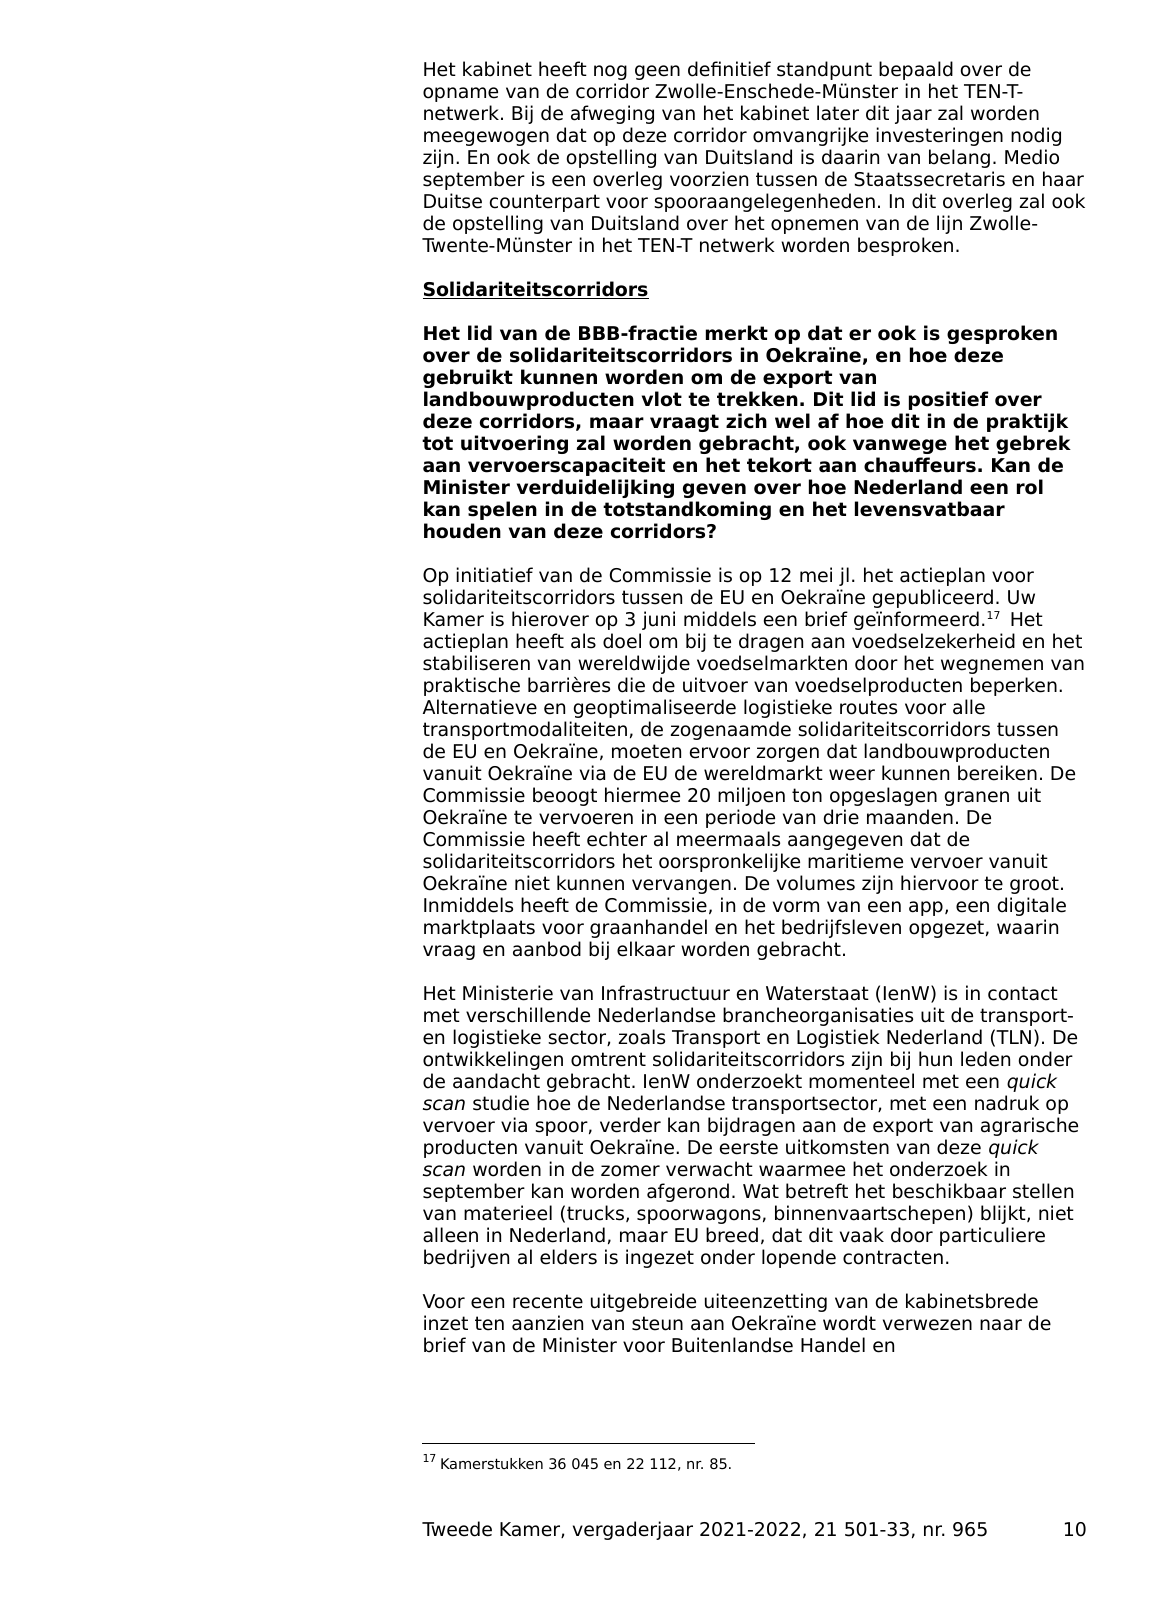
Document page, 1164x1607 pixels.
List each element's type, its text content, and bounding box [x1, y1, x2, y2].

text Kamerstukken 36 045 en 22 112, nr. 85. [422, 1452, 1087, 1474]
text Voor een recente uitgebreide uiteenzetting van de kabinetsbrede inzet ten aanzien van steun aan Oekraïne wordt verwezen naar de brief van de Minister voor Buitenlandse Handel en [422, 1291, 1087, 1357]
text Op initiatief van de Commissie is op 12 mei jl. het actieplan voor solidariteitscorridors tussen de EU en Oekraïne gepubliceerd. Uw Kamer is hierover op 3 juni middels een brief geïnformeerd. Het actieplan heeft als doel om bij te dragen aan voedselzekerheid en het stabiliseren van wereldwijde voedselmarkten door het wegnemen van praktische barrières die de uitvoer van voedselproducten beperken. Alternatieve en geoptimaliseerde logistieke routes voor alle transportmodaliteiten, de zogenaamde solidariteitscorridors tussen de EU en Oekraïne, moeten ervoor zorgen dat landbouwproducten vanuit Oekraïne via de EU de wereldmarkt weer kunnen bereiken. De Commissie beoogt hiermee 20 miljoen ton opgeslagen granen uit Oekraïne te vervoeren in een periode van drie maanden. De Commissie heeft echter al meermaals aangegeven dat de solidariteitscorridors het oorspronkelijke maritieme vervoer vanuit Oekraïne niet kunnen vervangen. De volumes zijn hiervoor te groot. Inmiddels heeft de Commissie, in de vorm van een app, een digitale marktplaats voor graanhandel en het bedrijfsleven opgezet, waarin vraag en aanbod bij elkaar worden gebracht. [422, 565, 1087, 961]
subtitle Solidariteitscorridors [422, 279, 1087, 301]
text Het kabinet heeft nog geen definitief standpunt bepaald over de opname van de corridor Zwolle-Enschede-Münster in het TEN-T-netwerk. Bij de afweging van het kabinet later dit jaar zal worden meegewogen dat op deze corridor omvangrijke investeringen nodig zijn. En ook de opstelling van Duitsland is daarin van belang. Medio september is een overleg voorzien tussen de Staatssecretaris en haar Duitse counterpart voor spooraangelegenheden. In dit overleg zal ook de opstelling van Duitsland over het opnemen van de lijn Zwolle-Twente-Münster in het TEN-T netwerk worden besproken. [422, 59, 1087, 257]
text Het lid van de BBB-fractie merkt op dat er ook is gesproken over de solidariteitscorridors in Oekraïne, en hoe deze gebruikt kunnen worden om de export van landbouwproducten vlot te trekken. Dit lid is positief over deze corridors, maar vraagt zich wel af hoe dit in de praktijk tot uitvoering zal worden gebracht, ook vanwege het gebrek aan vervoerscapaciteit en het tekort aan chauffeurs. Kan de Minister verduidelijking geven over hoe Nederland een rol kan spelen in de totstandkoming en het levensvatbaar houden van deze corridors? [422, 323, 1087, 543]
text Het Ministerie van Infrastructuur en Waterstaat (IenW) is in contact met verschillende Nederlandse brancheorganisaties uit de transport- en logistieke sector, zoals Transport en Logistiek Nederland (TLN). De ontwikkelingen omtrent solidariteitscorridors zijn bij hun leden onder de aandacht gebracht. IenW onderzoekt momenteel met een quick scan studie hoe de Nederlandse transportsector, met een nadruk op vervoer via spoor, verder kan bijdragen aan de export van agrarische producten vanuit Oekraïne. De eerste uitkomsten van deze quick scan worden in de zomer verwacht waarmee het onderzoek in september kan worden afgerond. Wat betreft het beschikbaar stellen van materieel (trucks, spoorwagons, binnenvaartschepen) blijkt, niet alleen in Nederland, maar EU breed, dat dit vaak door particuliere bedrijven al elders is ingezet onder lopende contracten. [422, 983, 1087, 1269]
